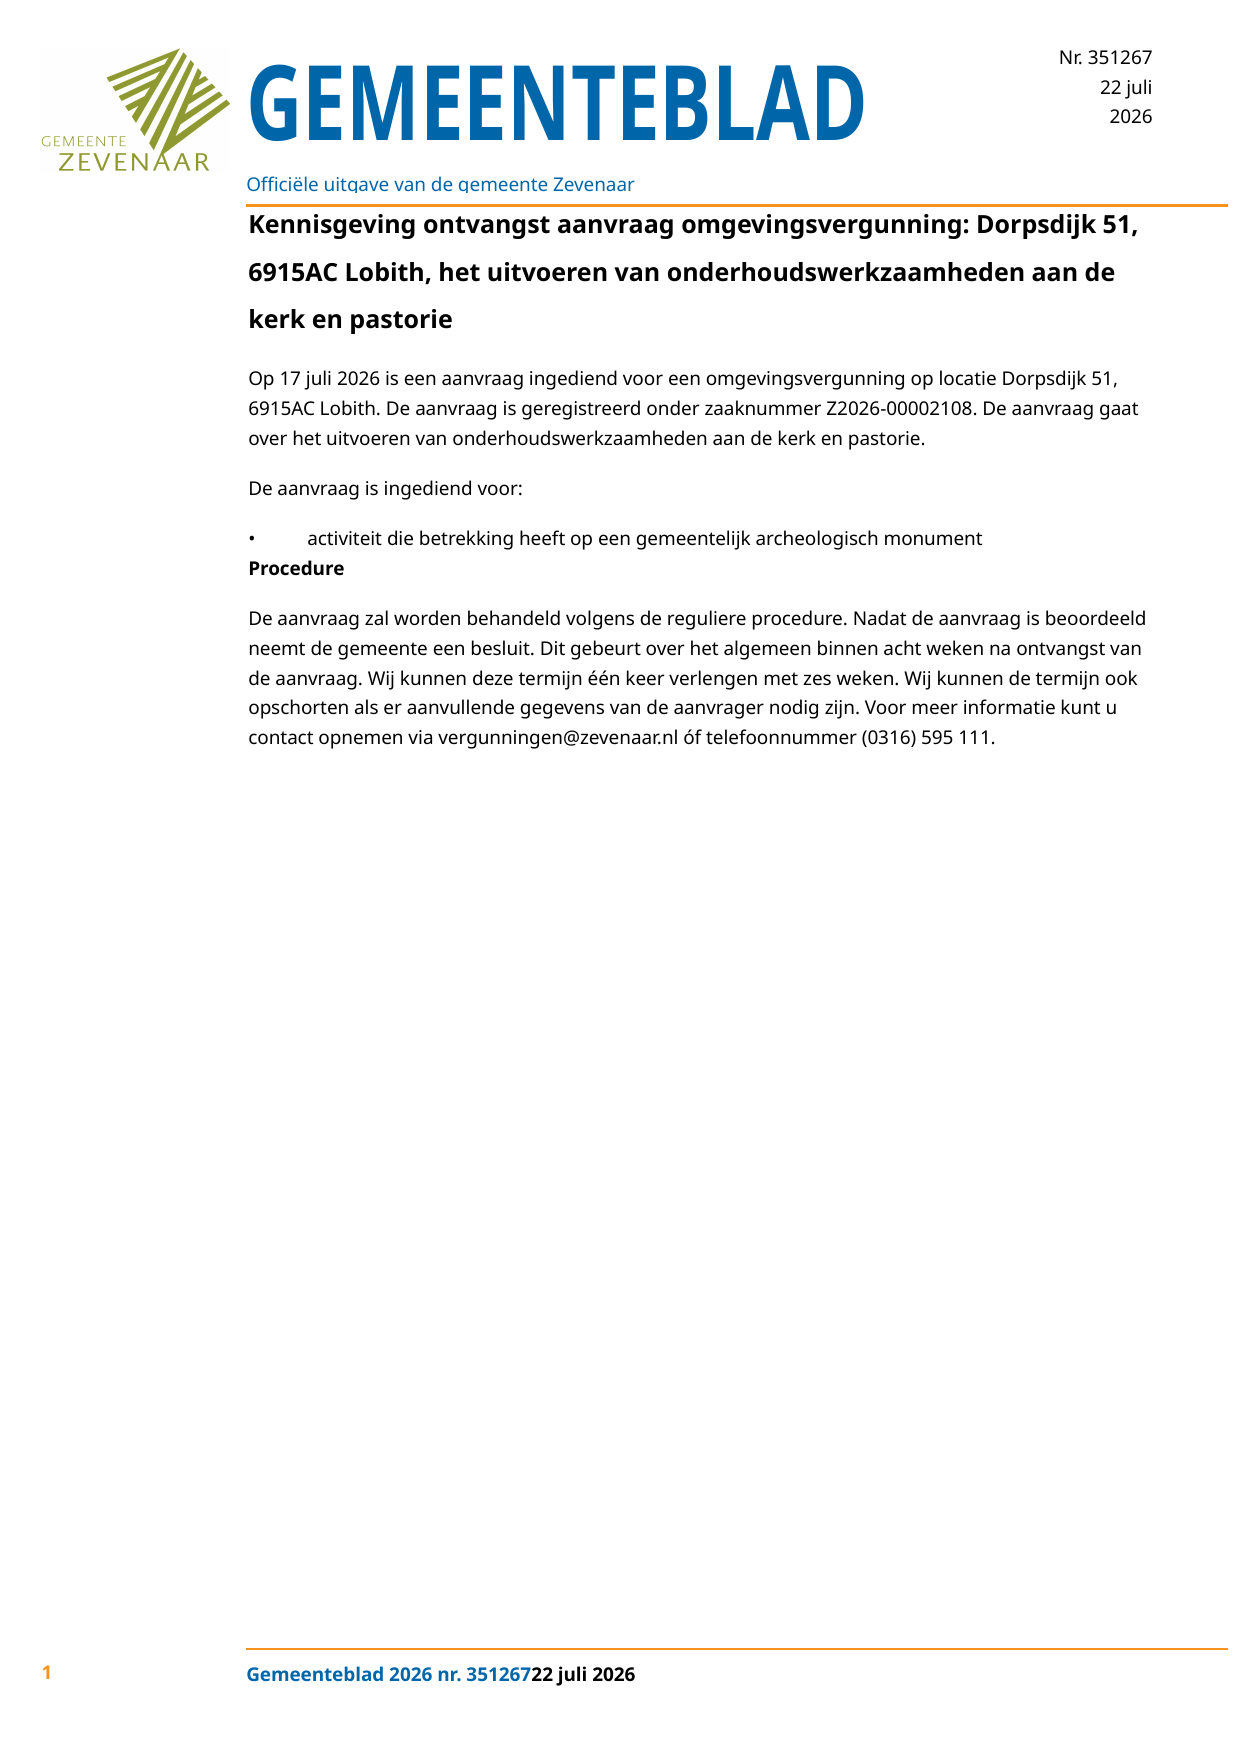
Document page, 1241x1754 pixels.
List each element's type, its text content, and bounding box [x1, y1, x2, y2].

text Op 17 juli 2026 is een aanvraag ingediend voor een omgevingsvergunning op locatie Dorpsdijk 51, 6915AC Lobith. De aanvraag is geregistreerd onder zaaknummer Z2026-00002108. De aanvraag gaat over het uitvoeren van onderhoudswerkzaamheden aan de kerk en pastorie. [248, 366, 1152, 450]
list activiteit die betrekking heeft op een gemeentelijk archeologisch monument [248, 526, 1152, 551]
picture [41, 47, 231, 172]
text Procedure [248, 555, 1152, 581]
text Kennisgeving ontvangst aanvraag omgevingsvergunning: Dorpsdijk 51, 6915AC Lobith, het uitvoeren van onderhoudswerkzaamheden aan de kerk en pastorie [248, 207, 1152, 336]
text De aanvraag zal worden behandeld volgens de reguliere procedure. Nadat de aanvraag is beoordeeld neemt de gemeente een besluit. Dit gebeurt over het algemeen binnen acht weken na ontvangst van de aanvraag. Wij kunnen deze termijn één keer verlengen met zes weken. Wij kunnen de termijn ook opschorten als er aanvullende gegevens van de aanvrager nodig zijn. Voor meer informatie kunt u contact opnemen via vergunningen@zevenaar.nl óf telefoonnummer (0316) 595 111. [248, 606, 1152, 749]
text De aanvraag is ingediend voor: [248, 475, 1152, 501]
